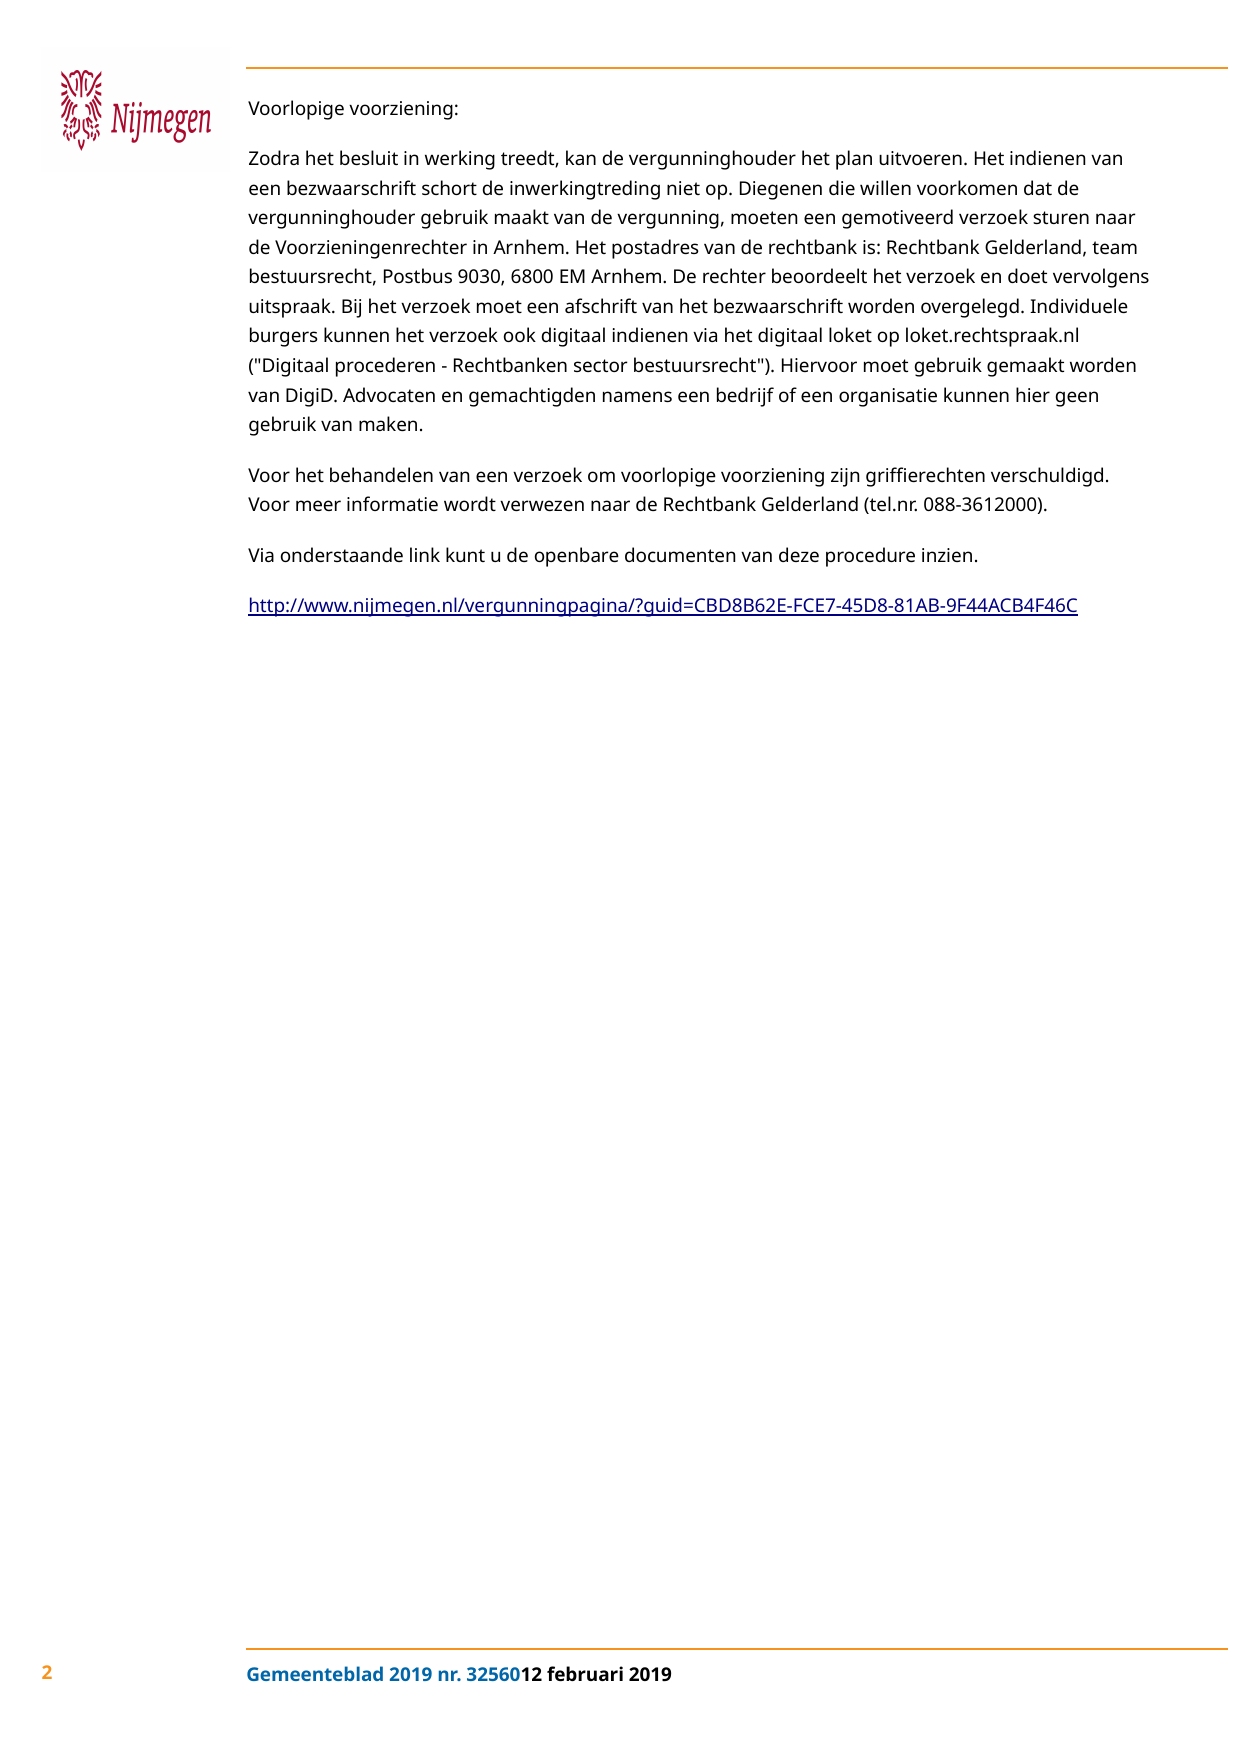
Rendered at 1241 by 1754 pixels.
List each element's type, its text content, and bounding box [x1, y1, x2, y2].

text Voorlopige voorziening: [248, 95, 1152, 121]
text http://www.nijmegen.nl/vergunningpagina/?guid=CBD8B62E-FCE7-45D8-81AB-9F44ACB4F46C [248, 592, 1152, 618]
text Zodra het besluit in werking treedt, kan de vergunninghouder het plan uitvoeren. Het indienen van een bezwaarschrift schort de inwerkingtreding niet op. Diegenen die willen voorkomen dat de vergunninghouder gebruik maakt van de vergunning, moeten een gemotiveerd verzoek sturen naar de Voorzieningenrechter in Arnhem. Het postadres van de rechtbank is: Rechtbank Gelderland, team bestuursrecht, Postbus 9030, 6800 EM Arnhem. De rechter beoordeelt het verzoek en doet vervolgens uitspraak. Bij het verzoek moet een afschrift van het bezwaarschrift worden overgelegd. Individuele burgers kunnen het verzoek ook digitaal indienen via het digitaal loket op loket.rechtspraak.nl ("Digitaal procederen - Rechtbanken sector bestuursrecht"). Hiervoor moet gebruik gemaakt worden van DigiD. Advocaten en gemachtigden namens een bedrijf of een organisatie kunnen hier geen gebruik van maken. [248, 145, 1152, 437]
text Via onderstaande link kunt u de openbare documenten van deze procedure inzien. [248, 542, 1152, 568]
picture [41, 47, 231, 172]
text Voor het behandelen van een verzoek om voorlopige voorziening zijn griffierechten verschuldigd. Voor meer informatie wordt verwezen naar de Rechtbank Gelderland (tel.nr. 088-3612000). [248, 462, 1152, 517]
